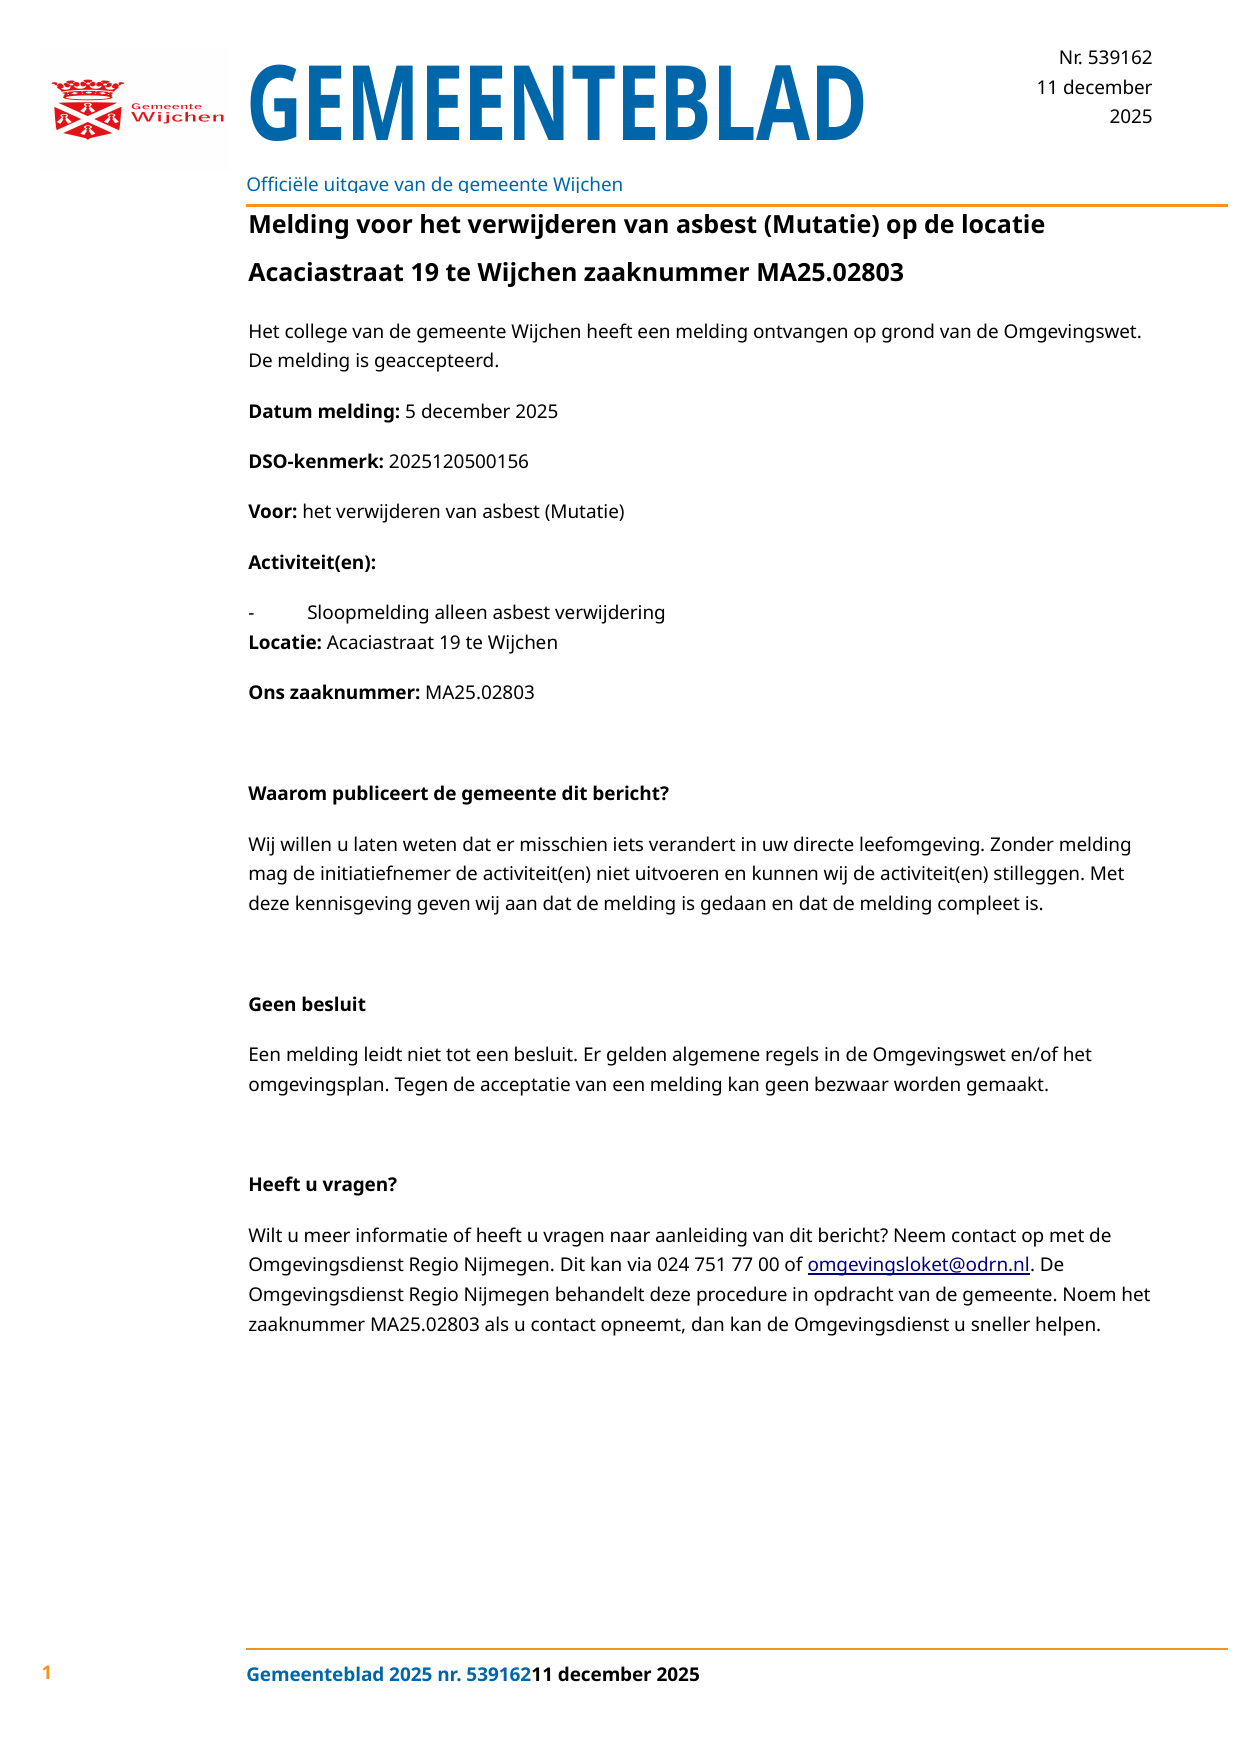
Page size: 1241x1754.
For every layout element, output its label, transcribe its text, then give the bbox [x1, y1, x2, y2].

picture [41, 47, 231, 172]
text Datum melding: 5 december 2025 [248, 398, 1152, 424]
text Het college van de gemeente Wijchen heeft een melding ontvangen op grond van de Omgevingswet. De melding is geaccepteerd. [248, 318, 1152, 373]
text Activiteit(en): [248, 549, 1152, 575]
text Heeft u vragen? [248, 1172, 1152, 1197]
text Wilt u meer informatie of heeft u vragen naar aanleiding van dit bericht? Neem contact op met de Omgevingsdienst Regio Nijmegen. Dit kan via 024 751 77 00 of omgevingsloket@odrn.nl. De Omgevingsdienst Regio Nijmegen behandelt deze procedure in opdracht van de gemeente. Noem het zaaknummer MA25.02803 als u contact opneemt, dan kan de Omgevingsdienst u sneller helpen. [248, 1222, 1152, 1337]
text Locatie: Acaciastraat 19 te Wijchen [248, 629, 1152, 655]
text DSO-kenmerk: 2025120500156 [248, 448, 1152, 474]
text Geen besluit [248, 991, 1152, 1017]
text Waarom publiceert de gemeente dit bericht? [248, 780, 1152, 806]
text Wij willen u laten weten dat er misschien iets verandert in uw directe leefomgeving. Zonder melding mag de initiatiefnemer de activiteit(en) niet uitvoeren en kunnen wij de activiteit(en) stilleggen. Met deze kennisgeving geven wij aan dat de melding is gedaan en dat de melding compleet is. [248, 831, 1152, 916]
text Ons zaaknummer: MA25.02803 [248, 679, 1152, 705]
list Sloopmelding alleen asbest verwijdering [248, 599, 1152, 625]
text Melding voor het verwijderen van asbest (Mutatie) op de locatie Acaciastraat 19 te Wijchen zaaknummer MA25.02803 [248, 207, 1152, 288]
text Voor: het verwijderen van asbest (Mutatie) [248, 499, 1152, 524]
text Een melding leidt niet tot een besluit. Er gelden algemene regels in de Omgevingswet en/of het omgevingsplan. Tegen de acceptatie van een melding kan geen bezwaar worden gemaakt. [248, 1041, 1152, 1097]
